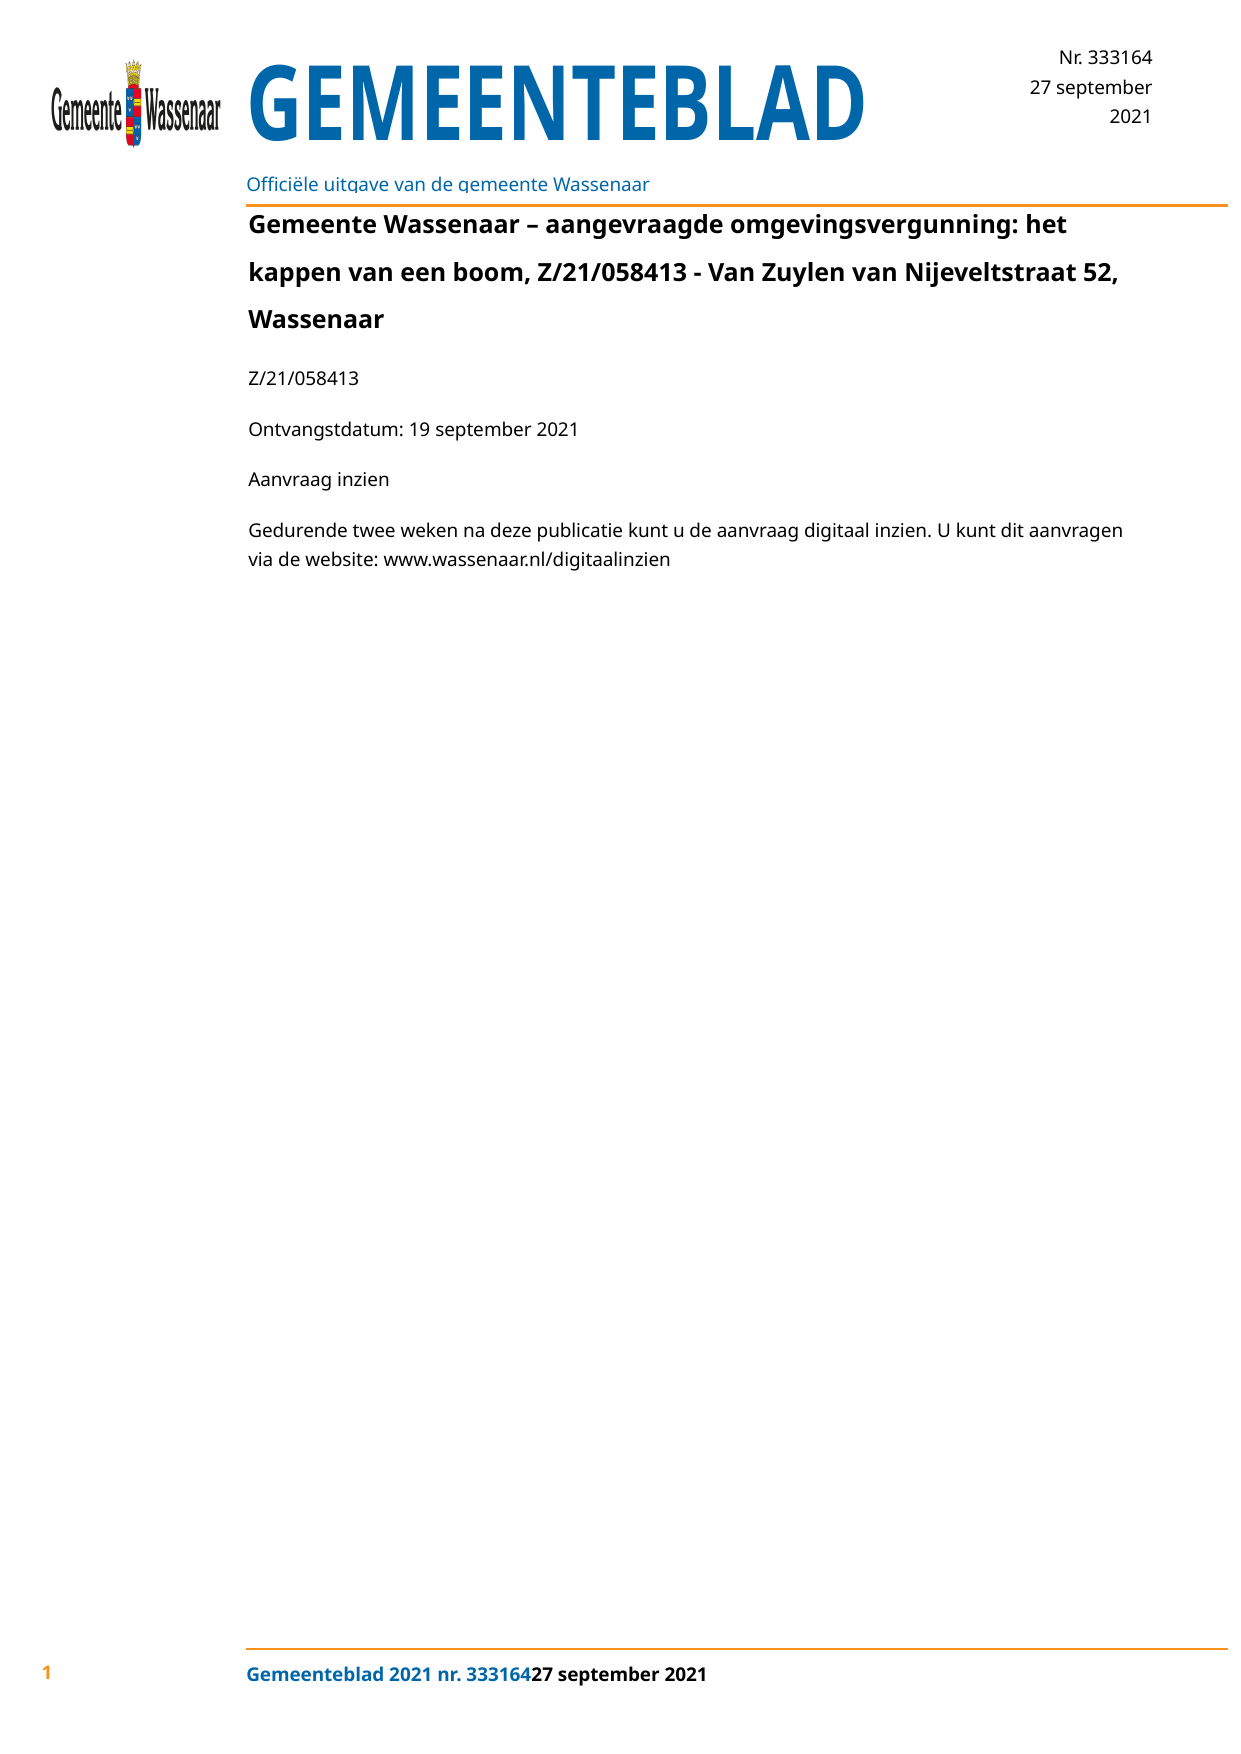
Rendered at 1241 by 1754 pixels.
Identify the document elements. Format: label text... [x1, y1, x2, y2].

text Gedurende twee weken na deze publicatie kunt u de aanvraag digitaal inzien. U kunt dit aanvragen via de website: www.wassenaar.nl/digitaalinzien [248, 517, 1152, 572]
text Z/21/058413 [248, 366, 1152, 391]
picture [41, 47, 231, 172]
text Aanvraag inzien [248, 466, 1152, 492]
text Gemeente Wassenaar – aangevraagde omgevingsvergunning: het kappen van een boom, Z/21/058413 - Van Zuylen van Nijeveltstraat 52, Wassenaar [248, 207, 1152, 336]
text Ontvangstdatum: 19 september 2021 [248, 416, 1152, 442]
